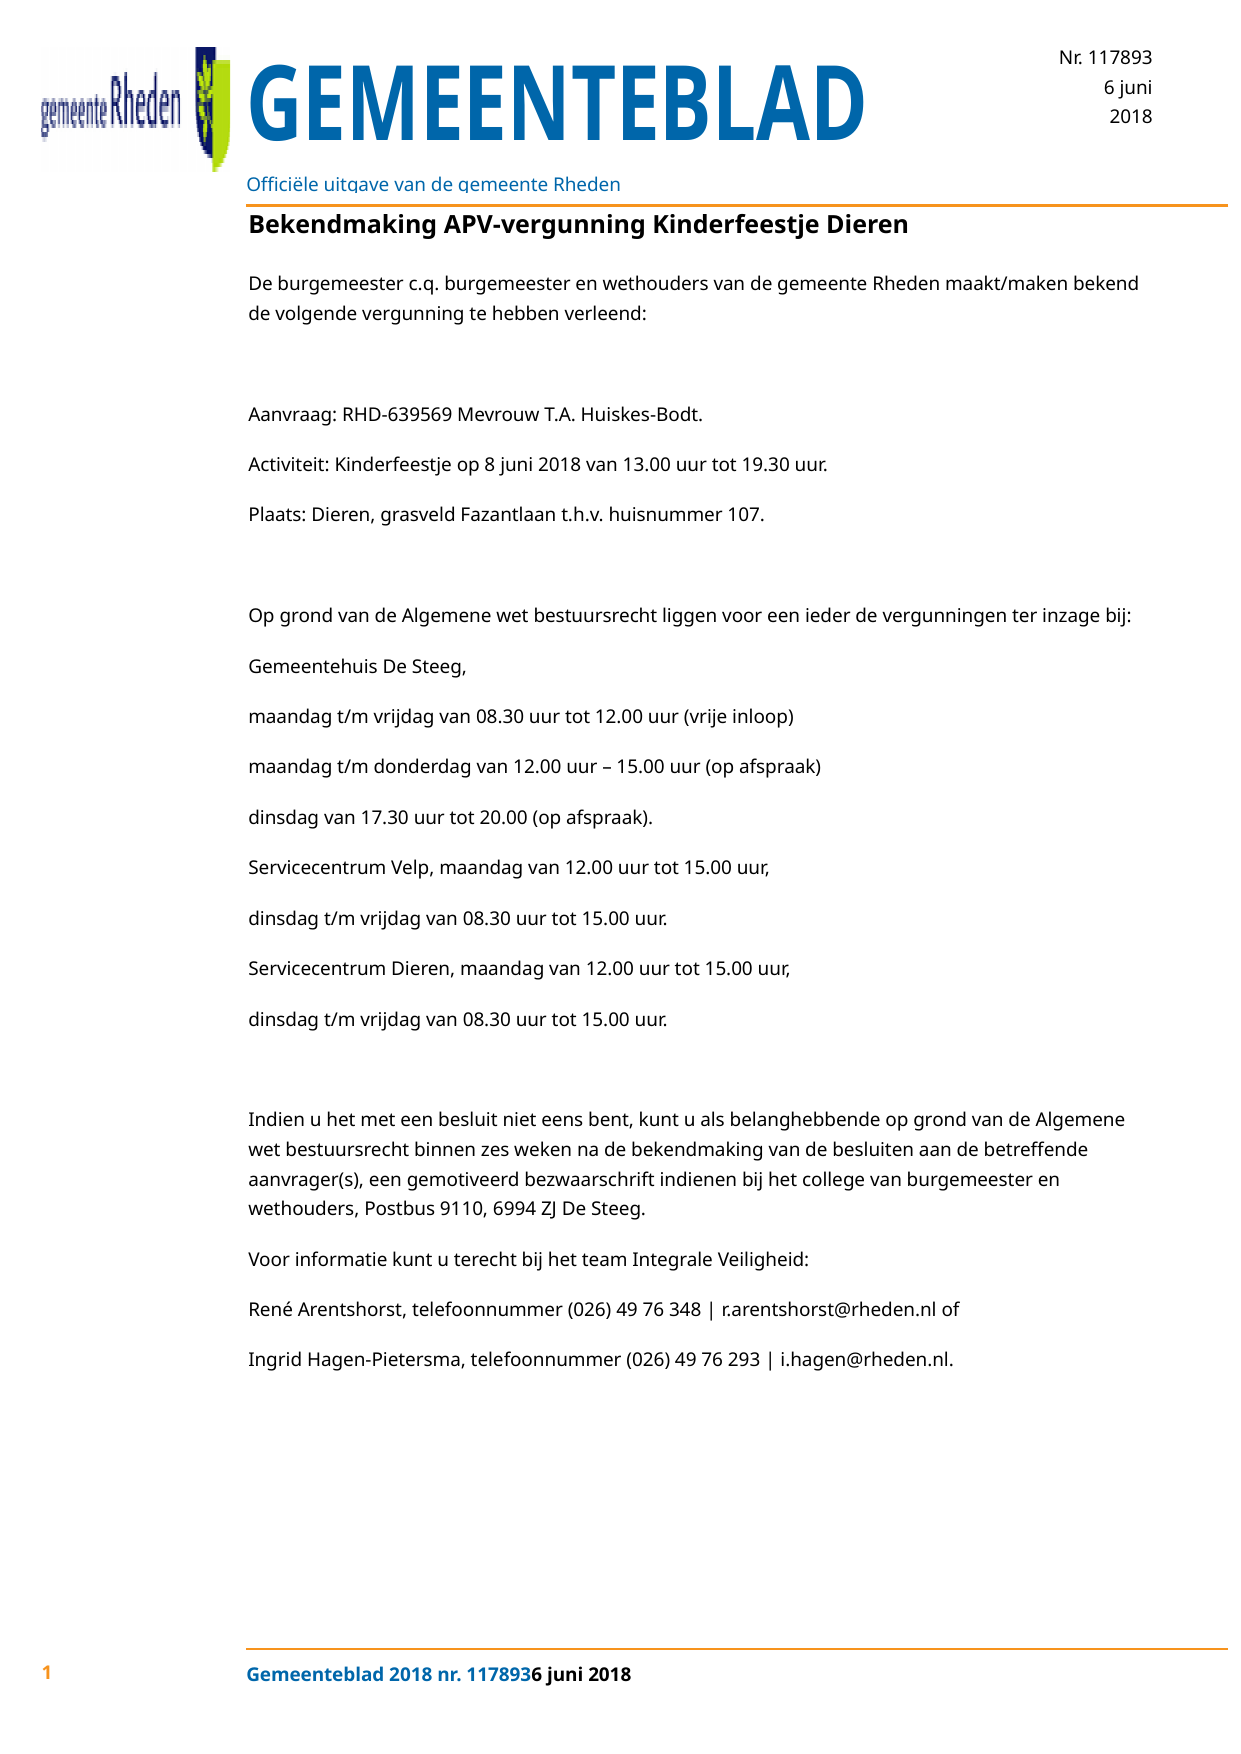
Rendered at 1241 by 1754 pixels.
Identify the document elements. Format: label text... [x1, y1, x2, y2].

text dinsdag t/m vrijdag van 08.30 uur tot 15.00 uur. [248, 1006, 1152, 1031]
text dinsdag t/m vrijdag van 08.30 uur tot 15.00 uur. [248, 905, 1152, 931]
text René Arentshorst, telefoonnummer (026) 49 76 348 | r.arentshorst@rheden.nl of [248, 1296, 1152, 1322]
text Servicecentrum Dieren, maandag van 12.00 uur tot 15.00 uur, [248, 955, 1152, 981]
text Aanvraag: RHD-639569 Mevrouw T.A. Huiskes-Bodt. [248, 401, 1152, 426]
picture [41, 47, 231, 172]
text Gemeentehuis De Steeg, [248, 653, 1152, 678]
text dinsdag van 17.30 uur tot 20.00 (op afspraak). [248, 804, 1152, 830]
text Voor informatie kunt u terecht bij het team Integrale Veiligheid: [248, 1246, 1152, 1271]
text De burgemeester c.q. burgemeester en wethouders van de gemeente Rheden maakt/maken bekend de volgende vergunning te hebben verleend: [248, 270, 1152, 326]
text Indien u het met een besluit niet eens bent, kunt u als belanghebbende op grond van de Algemene wet bestuursrecht binnen zes weken na de bekendmaking van de besluiten aan de betreffende aanvrager(s), een gemotiveerd bezwaarschrift indienen bij het college van burgemeester en wethouders, Postbus 9110, 6994 ZJ De Steeg. [248, 1107, 1152, 1221]
text Op grond van de Algemene wet bestuursrecht liggen voor een ieder de vergunningen ter inzage bij: [248, 602, 1152, 628]
text Bekendmaking APV-vergunning Kinderfeestje Dieren [248, 207, 1152, 241]
text Activiteit: Kinderfeestje op 8 juni 2018 van 13.00 uur tot 19.30 uur. [248, 451, 1152, 477]
text maandag t/m donderdag van 12.00 uur – 15.00 uur (op afspraak) [248, 754, 1152, 779]
text Ingrid Hagen-Pietersma, telefoonnummer (026) 49 76 293 | i.hagen@rheden.nl. [248, 1347, 1152, 1372]
text maandag t/m vrijdag van 08.30 uur tot 12.00 uur (vrije inloop) [248, 703, 1152, 729]
text Plaats: Dieren, grasveld Fazantlaan t.h.v. huisnummer 107. [248, 502, 1152, 527]
text Servicecentrum Velp, maandag van 12.00 uur tot 15.00 uur, [248, 854, 1152, 880]
